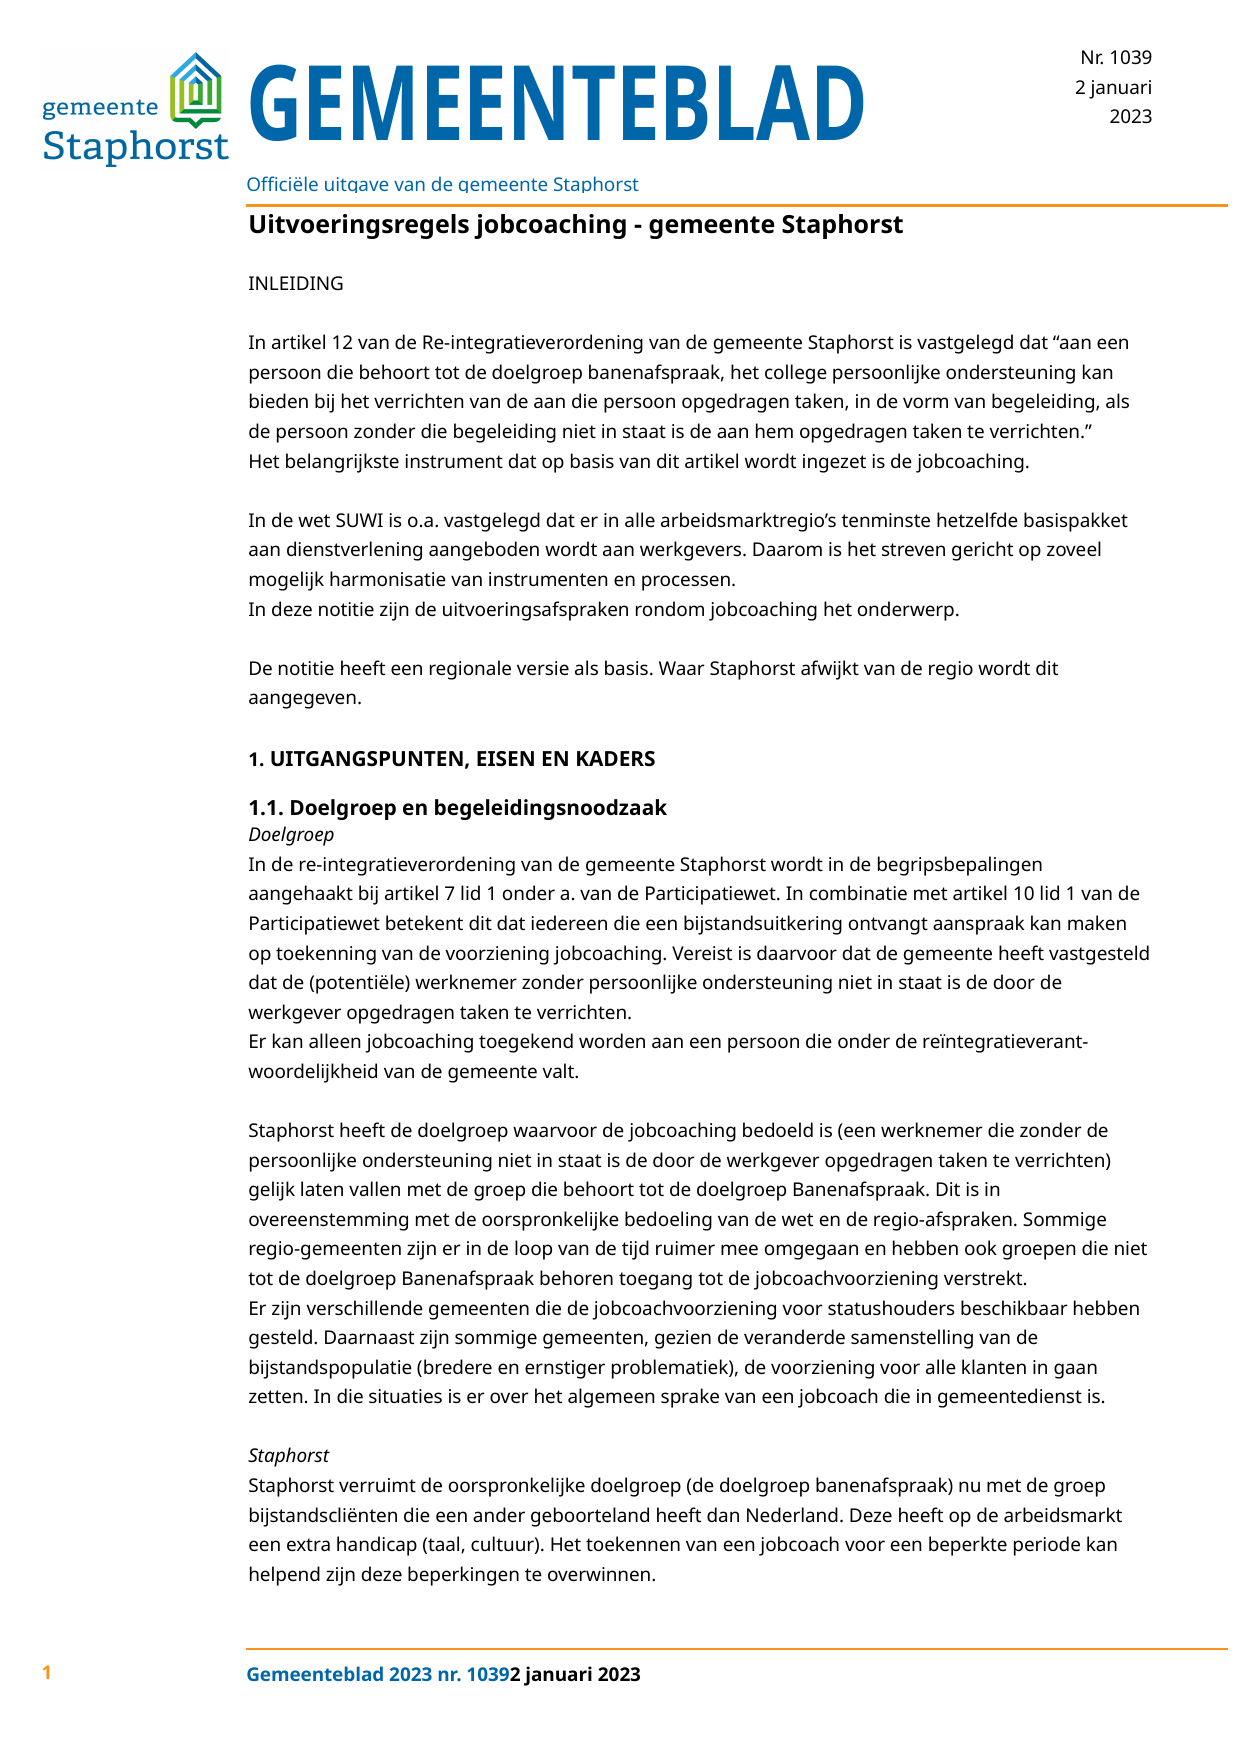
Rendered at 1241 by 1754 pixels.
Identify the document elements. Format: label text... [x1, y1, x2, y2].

text Staphorst heeft de doelgroep waarvoor de jobcoaching bedoeld is (een werknemer die zonder de persoonlijke ondersteuning niet in staat is de door de werkgever opgedragen taken te verrichten) gelijk laten vallen met de groep die behoort tot de doelgroep Banenafspraak. Dit is in overeenstemming met de oorspronkelijke bedoeling van de wet en de regio-afspraken. Sommige regio-gemeenten zijn er in de loop van de tijd ruimer mee omgegaan en hebben ook groepen die niet tot de doelgroep Banenafspraak behoren toegang tot de jobcoachvoorziening verstrekt. [248, 1117, 1152, 1291]
text Het belangrijkste instrument dat op basis van dit artikel wordt ingezet is de jobcoaching. [248, 448, 1152, 473]
text De notitie heeft een regionale versie als basis. Waar Staphorst afwijkt van de regio wordt dit aangegeven. [248, 655, 1152, 710]
text In de wet SUWI is o.a. vastgelegd dat er in alle arbeidsmarktregio’s tenminste hetzelfde basispakket aan dienstverlening aangeboden wordt aan werkgevers. Daarom is het streven gericht op zoveel mogelijk harmonisatie van instrumenten en processen. [248, 507, 1152, 592]
text In deze notitie zijn de uitvoeringsafspraken rondom jobcoaching het onderwerp. [248, 596, 1152, 621]
text In artikel 12 van de Re-integratieverordening van de gemeente Staphorst is vastgelegd dat “aan een persoon die behoort tot de doelgroep banenafspraak, het college persoonlijke ondersteuning kan bieden bij het verrichten van de aan die persoon opgedragen taken, in de vorm van begeleiding, als de persoon zonder die begeleiding niet in staat is de aan hem opgedragen taken te verrichten.” [248, 329, 1152, 444]
text Er kan alleen jobcoaching toegekend worden aan een persoon die onder de reïntegratieverant- woordelijkheid van de gemeente valt. [248, 1028, 1152, 1084]
picture [41, 47, 231, 172]
text In de re-integratieverordening van de gemeente Staphorst wordt in de begripsbepalingen aangehaakt bij artikel 7 lid 1 onder a. van de Participatiewet. In combinatie met artikel 10 lid 1 van de Participatiewet betekent dit dat iedereen die een bijstandsuitkering ontvangt aanspraak kan maken op toekenning van de voorziening jobcoaching. Vereist is daarvoor dat de gemeente heeft vastgesteld dat de (potentiële) werknemer zonder persoonlijke ondersteuning niet in staat is de door de werkgever opgedragen taken te verrichten. [248, 851, 1152, 1024]
text 1.1. Doelgroep en begeleidingsnoodzaak [248, 793, 1152, 821]
text Doelgroep [248, 821, 1152, 847]
text Uitvoeringsregels jobcoaching - gemeente Staphorst [248, 207, 1152, 241]
text Staphorst verruimt de oorspronkelijke doelgroep (de doelgroep banenafspraak) nu met de groep bijstandscliënten die een ander geboorteland heeft dan Nederland. Deze heeft op de arbeidsmarkt een extra handicap (taal, cultuur). Het toekennen van een jobcoach voor een beperkte periode kan helpend zijn deze beperkingen te overwinnen. [248, 1472, 1152, 1587]
text Er zijn verschillende gemeenten die de jobcoachvoorziening voor statushouders beschikbaar hebben gesteld. Daarnaast zijn sommige gemeenten, gezien de veranderde samenstelling van de bijstandspopulatie (bredere en ernstiger problematiek), de voorziening voor alle klanten in gaan zetten. In die situaties is er over het algemeen sprake van een jobcoach die in gemeentedienst is. [248, 1295, 1152, 1409]
text INLEIDING [248, 270, 1152, 296]
text 1. UITGANGSPUNTEN, EISEN EN KADERS [248, 744, 1152, 772]
text Staphorst [248, 1443, 1152, 1468]
